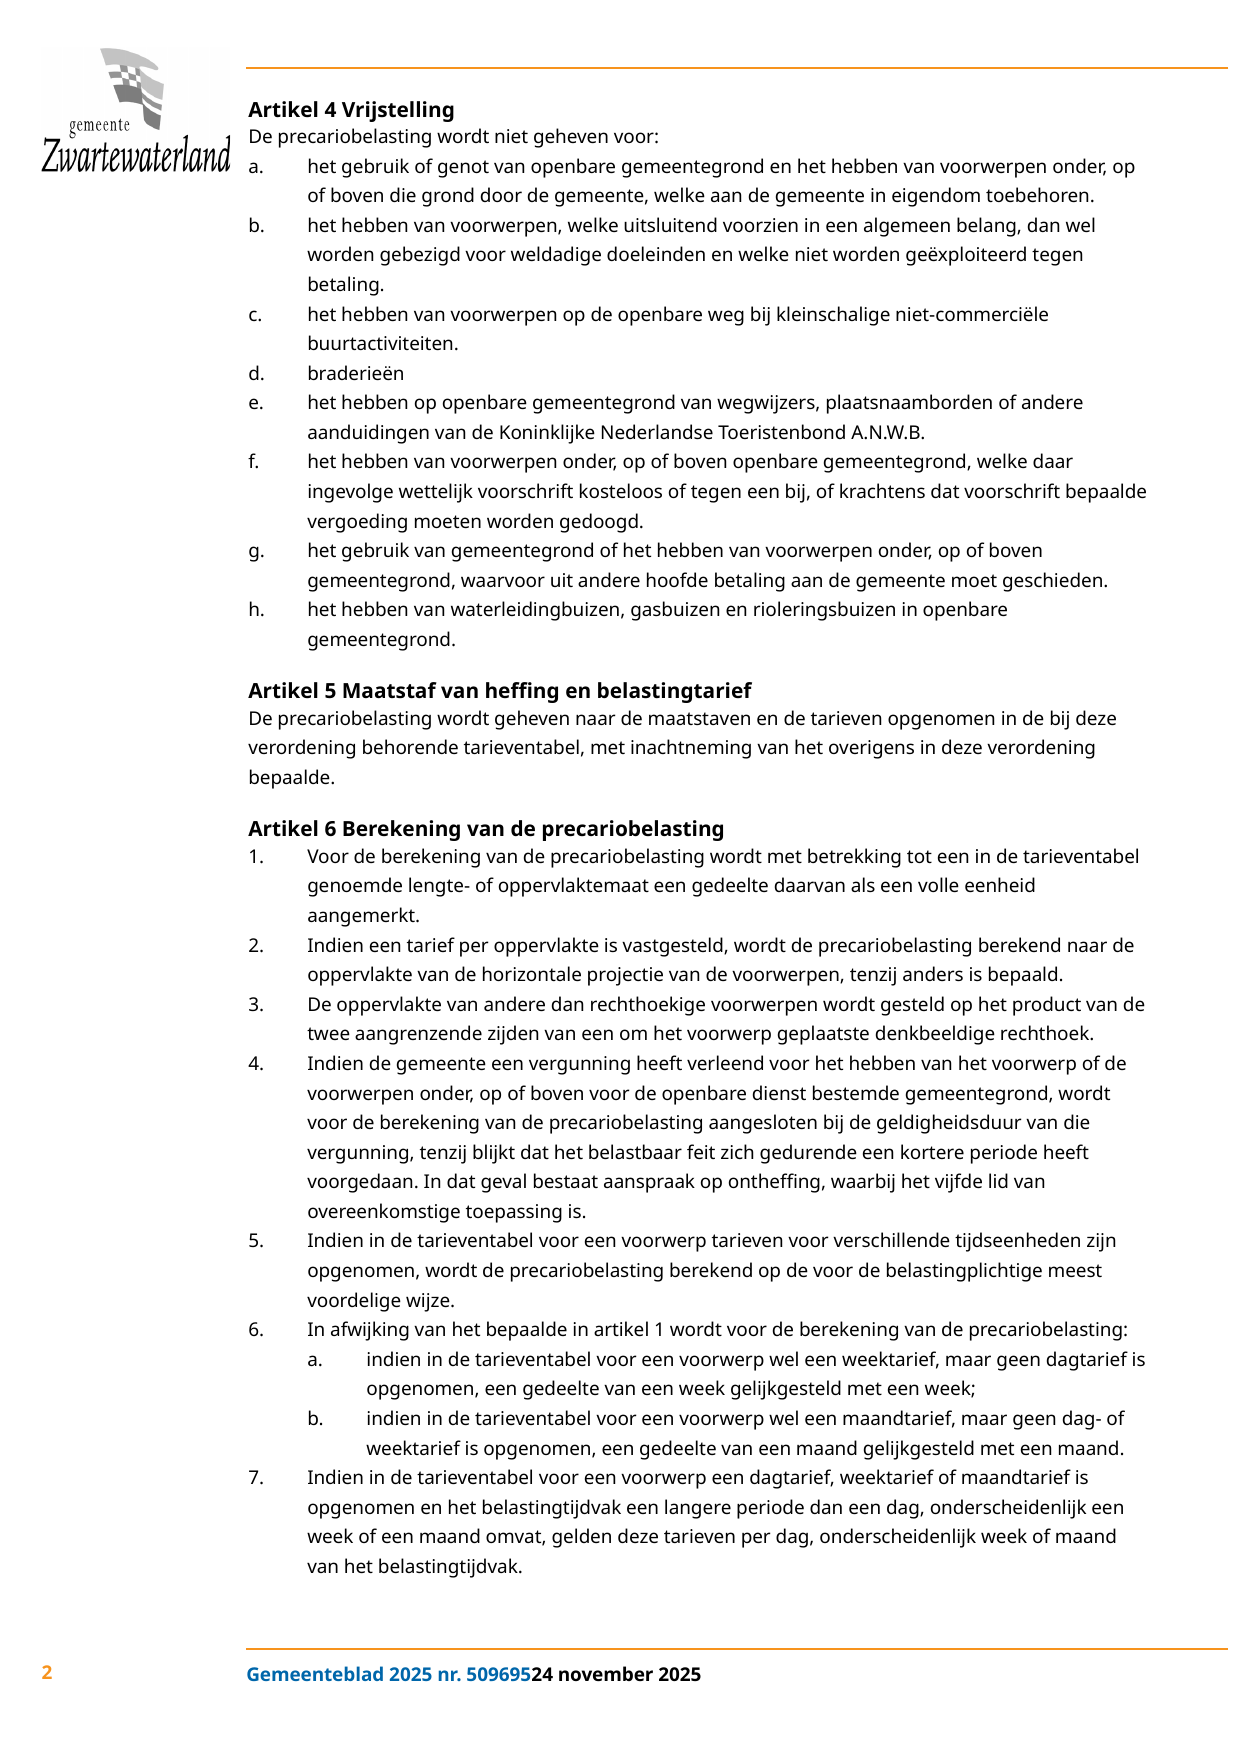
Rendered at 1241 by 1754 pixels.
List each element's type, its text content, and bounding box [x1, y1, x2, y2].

text De precariobelasting wordt geheven naar de maatstaven en de tarieven opgenomen in de bij deze verordening behorende tarieventabel, met inachtneming van het overigens in deze verordening bepaalde. [248, 705, 1152, 790]
list Indien in de tarieventabel voor een voorwerp een dagtarief, weektarief of maandtarief is opgenomen en het belastingtijdvak een langere periode dan een dag, onderscheidenlijk een week of een maand omvat, gelden deze tarieven per dag, onderscheidenlijk week of maand van het belastingtijdvak. [248, 1464, 1152, 1579]
list het hebben van voorwerpen op de openbare weg bij kleinschalige niet-commerciële buurtactiviteiten. [248, 301, 1152, 356]
text Artikel 5 Maatstaf van heffing en belastingtarief [248, 677, 1152, 705]
list het gebruik van gemeentegrond of het hebben van voorwerpen onder, op of boven gemeentegrond, waarvoor uit andere hoofde betaling aan de gemeente moet geschieden. [248, 537, 1152, 593]
list het hebben van waterleidingbuizen, gasbuizen en rioleringsbuizen in openbare gemeentegrond. [248, 597, 1152, 652]
text Artikel 4 Vrijstelling [248, 95, 1152, 123]
picture [41, 47, 231, 172]
list Voor de berekening van de precariobelasting wordt met betrekking tot een in de tarieventabel genoemde lengte- of oppervlaktemaat een gedeelte daarvan als een volle eenheid aangemerkt. [248, 843, 1152, 928]
text Artikel 6 Berekening van de precariobelasting [248, 814, 1152, 843]
list het hebben van voorwerpen onder, op of boven openbare gemeentegrond, welke daar ingevolge wettelijk voorschrift kosteloos of tegen een bij, of krachtens dat voorschrift bepaalde vergoeding moeten worden gedoogd. [248, 449, 1152, 533]
list braderieën [248, 360, 1152, 386]
list het gebruik of genot van openbare gemeentegrond en het hebben van voorwerpen onder, op of boven die grond door de gemeente, welke aan de gemeente in eigendom toebehoren. [248, 153, 1152, 208]
list Indien de gemeente een vergunning heeft verleend voor het hebben van het voorwerp of de voorwerpen onder, op of boven voor de openbare dienst bestemde gemeentegrond, wordt voor de berekening van de precariobelasting aangesloten bij de geldigheidsduur van die vergunning, tenzij blijkt dat het belastbaar feit zich gedurende een kortere periode heeft voorgedaan. In dat geval bestaat aanspraak op ontheffing, waarbij het vijfde lid van overeenkomstige toepassing is. [248, 1050, 1152, 1224]
list indien in de tarieventabel voor een voorwerp wel een maandtarief, maar geen dag- of weektarief is opgenomen, een gedeelte van een maand gelijkgesteld met een maand. [307, 1405, 1152, 1460]
list Indien in de tarieventabel voor een voorwerp tarieven voor verschillende tijdseenheden zijn opgenomen, wordt de precariobelasting berekend op de voor de belastingplichtige meest voordelige wijze. [248, 1228, 1152, 1312]
list In afwijking van het bepaalde in artikel 1 wordt voor de berekening van de precariobelasting: [248, 1316, 1152, 1342]
text De precariobelasting wordt niet geheven voor: [248, 123, 1152, 149]
list De oppervlakte van andere dan rechthoekige voorwerpen wordt gesteld op het product van de twee aangrenzende zijden van een om het voorwerp geplaatste denkbeeldige rechthoek. [248, 991, 1152, 1046]
list indien in de tarieventabel voor een voorwerp wel een weektarief, maar geen dagtarief is opgenomen, een gedeelte van een week gelijkgesteld met een week; [307, 1346, 1152, 1401]
list het hebben van voorwerpen, welke uitsluitend voorzien in een algemeen belang, dan wel worden gebezigd voor weldadige doeleinden en welke niet worden geëxploiteerd tegen betaling. [248, 212, 1152, 297]
list Indien een tarief per oppervlakte is vastgesteld, wordt de precariobelasting berekend naar de oppervlakte van de horizontale projectie van de voorwerpen, tenzij anders is bepaald. [248, 932, 1152, 987]
list het hebben op openbare gemeentegrond van wegwijzers, plaatsnaamborden of andere aanduidingen van de Koninklijke Nederlandse Toeristenbond A.N.W.B. [248, 389, 1152, 445]
